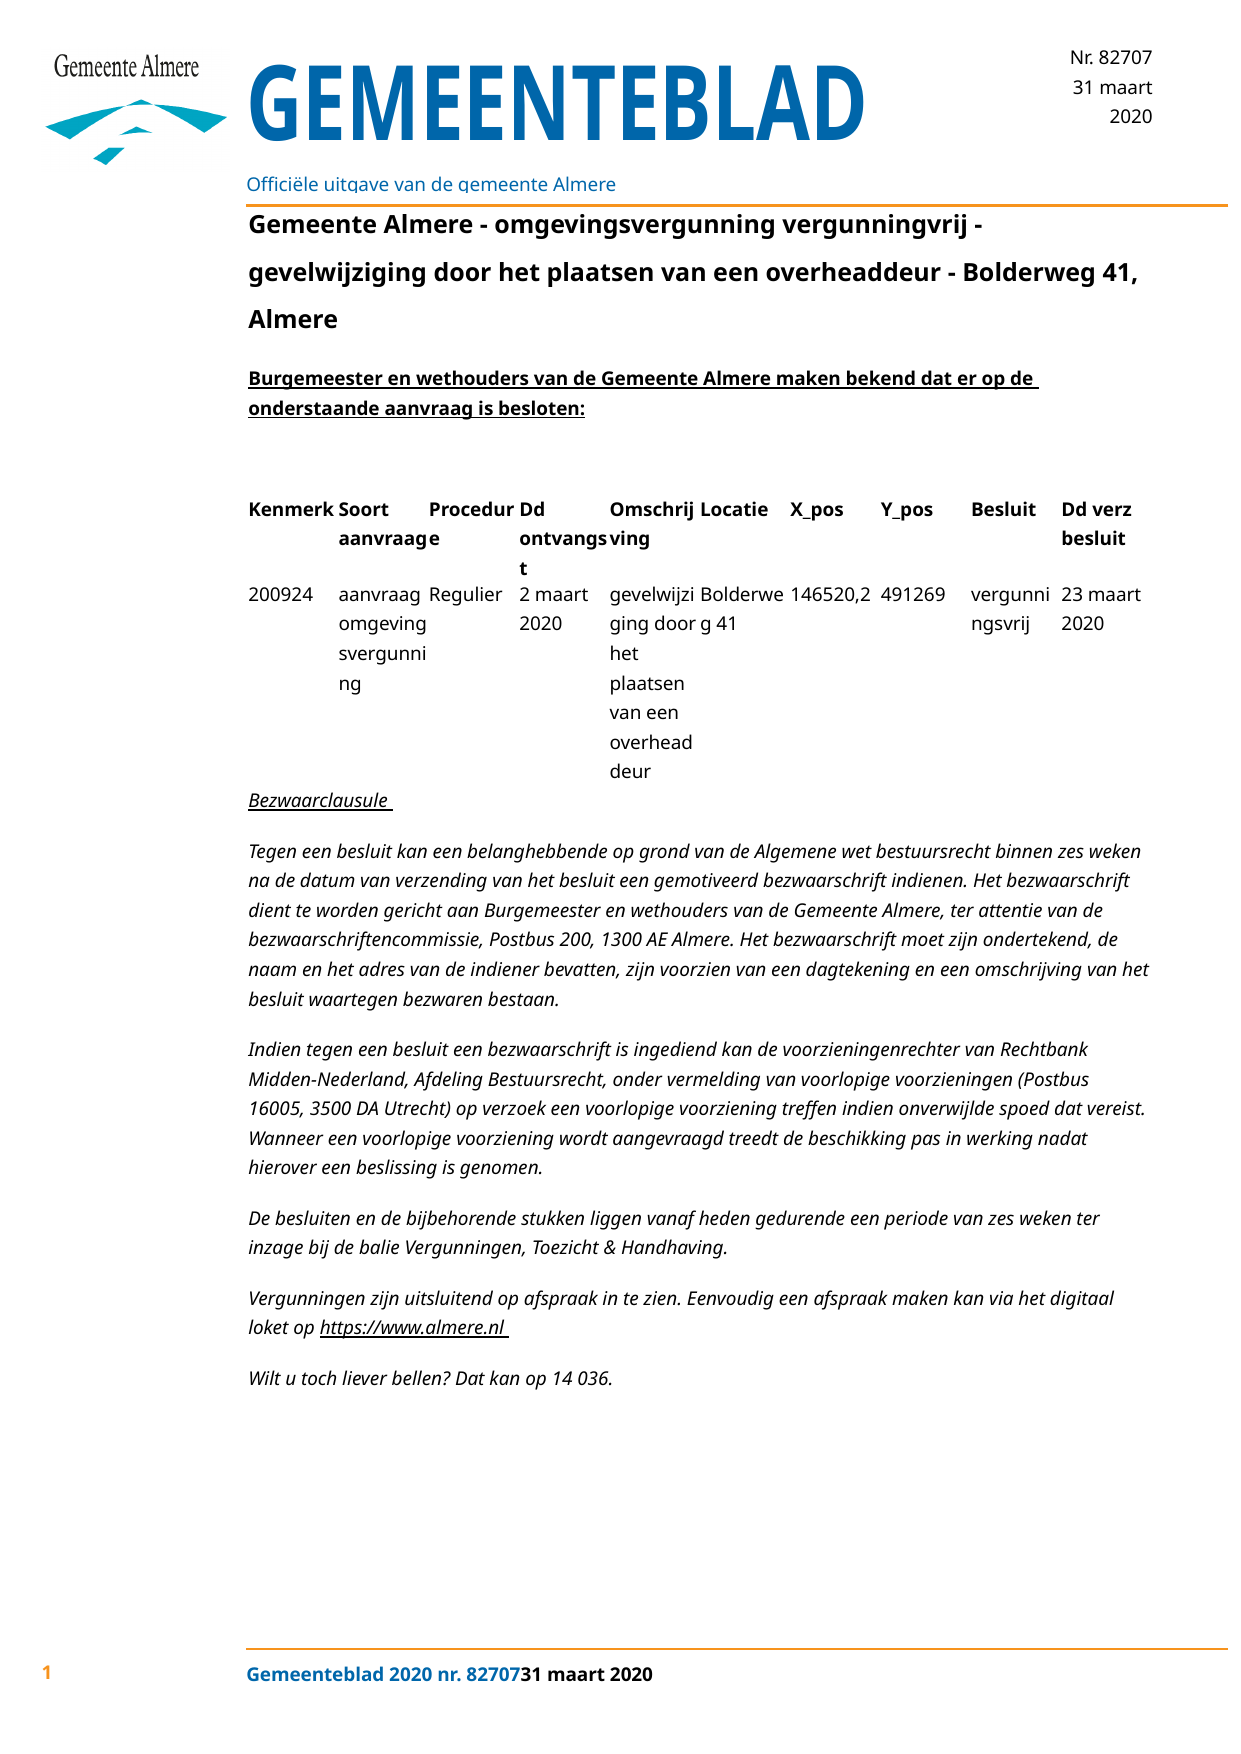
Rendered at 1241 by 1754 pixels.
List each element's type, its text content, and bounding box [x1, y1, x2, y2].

table_cell aanvraag omgevingsvergunning [338, 581, 429, 784]
table_header Dd verz besluit [1061, 496, 1152, 581]
text Burgemeester en wethouders van de Gemeente Almere maken bekend dat er op de onderstaande aanvraag is besloten: [248, 366, 1152, 421]
table_cell Bolderweg 41 [700, 581, 790, 784]
table_header Y_pos [881, 496, 971, 581]
table_cell 200924 [248, 581, 338, 784]
table_header Procedure [429, 496, 519, 581]
picture [41, 47, 231, 172]
text Vergunningen zijn uitsluitend op afspraak in te zien. Eenvoudig een afspraak maken kan via het digitaal loket op https://www.almere.nl [248, 1285, 1152, 1340]
text Wilt u toch liever bellen? Dat kan op 14 036. [248, 1365, 1152, 1391]
table_cell 2 maart 2020 [519, 581, 609, 784]
table_cell gevelwijziging door het plaatsen van een overheaddeur [609, 581, 700, 784]
text Indien tegen een besluit een bezwaarschrift is ingediend kan de voorzieningenrechter van Rechtbank Midden-Nederland, Afdeling Bestuursrecht, onder vermelding van voorlopige voorzieningen (Postbus 16005, 3500 DA Utrecht) op verzoek een voorlopige voorziening treffen indien onverwijlde spoed dat vereist. Wanneer een voorlopige voorziening wordt aangevraagd treedt de beschikking pas in werking nadat hierover een beslissing is genomen. [248, 1036, 1152, 1180]
table_header Kenmerk [248, 496, 338, 581]
text De besluiten en de bijbehorende stukken liggen vanaf heden gedurende een periode van zes weken ter inzage bij de balie Vergunningen, Toezicht & Handhaving. [248, 1205, 1152, 1260]
table_cell Regulier [429, 581, 519, 784]
table_header Soort aanvraag [338, 496, 429, 581]
table_header Omschrijving [609, 496, 700, 581]
table_cell vergunningsvrij [971, 581, 1061, 784]
table_header X_pos [790, 496, 881, 581]
text Gemeente Almere - omgevingsvergunning vergunningvrij - gevelwijziging door het plaatsen van een overheaddeur - Bolderweg 41, Almere [248, 207, 1152, 336]
table_header Dd ontvangst [519, 496, 609, 581]
text Tegen een besluit kan een belanghebbende op grond van de Algemene wet bestuursrecht binnen zes weken na de datum van verzending van het besluit een gemotiveerd bezwaarschrift indienen. Het bezwaarschrift dient te worden gericht aan Burgemeester en wethouders van de Gemeente Almere, ter attentie van de bezwaarschriftencommissie, Postbus 200, 1300 AE Almere. Het bezwaarschrift moet zijn ondertekend, de naam en het adres van de indiener bevatten, zijn voorzien van een dagtekening en een omschrijving van het besluit waartegen bezwaren bestaan. [248, 838, 1152, 1011]
table_cell 23 maart 2020 [1061, 581, 1152, 784]
table_header Locatie [700, 496, 790, 581]
table_header Besluit [971, 496, 1061, 581]
table_cell 146520,2 [790, 581, 881, 784]
table_cell 491269 [881, 581, 971, 784]
text Bezwaarclausule [248, 787, 1152, 813]
